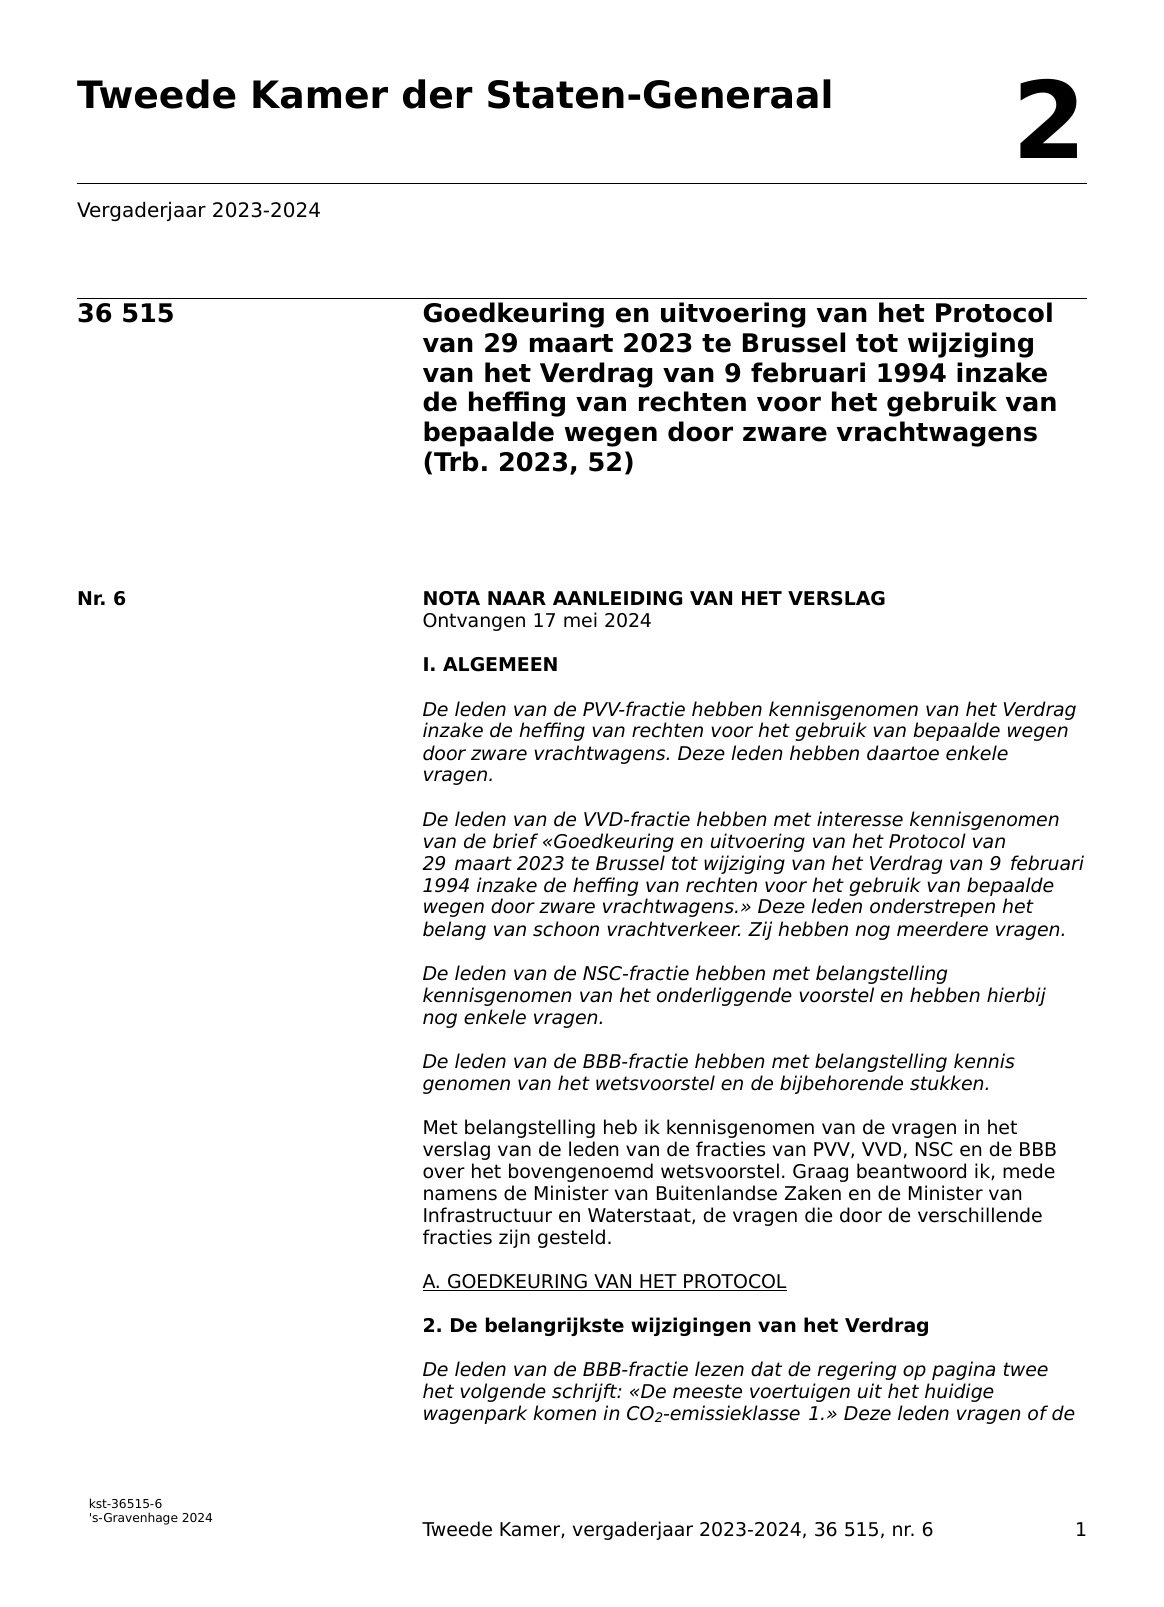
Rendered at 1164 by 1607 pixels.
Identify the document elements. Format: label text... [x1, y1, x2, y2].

text De leden van de VVD-fractie hebben met interesse kennisgenomen van de brief «Goedkeuring en uitvoering van het Protocol van 29 maart 2023 te Brussel tot wijziging van het Verdrag van 9 februari 1994 inzake de heffing van rechten voor het gebruik van bepaalde wegen door zware vrachtwagens.» Deze leden onderstrepen het belang van schoon vrachtverkeer. Zij hebben nog meerdere vragen. [422, 808, 1087, 940]
text De leden van de BBB-fractie lezen dat de regering op pagina twee het volgende schrijft: «De meeste voertuigen uit het huidige wagenpark komen in CO2-emissieklasse 1.» Deze leden vragen of de [422, 1359, 1087, 1425]
table_header Tweede Kamer der Staten-Generaal [77, 59, 886, 183]
text De leden van de PVV-fractie hebben kennisgenomen van het Verdrag inzake de heffing van rechten voor het gebruik van bepaalde wegen door zware vrachtwagens. Deze leden hebben daartoe enkele vragen. [422, 698, 1087, 786]
subtitle 2. De belangrijkste wijzigingen van het Verdrag [422, 1315, 1087, 1337]
text kst-36515-6 [88, 1497, 323, 1511]
text De leden van de NSC-fractie hebben met belangstelling kennisgenomen van het onderliggende voorstel en hebben hierbij nog enkele vragen. [422, 963, 1087, 1028]
subtitle A. GOEDKEURING VAN HET PROTOCOL [422, 1271, 1087, 1293]
table_header 2 [886, 59, 1087, 183]
subtitle 36 515 Goedkeuring en uitvoering van het Protocol van 29 maart 2023 te Brussel tot wijziging van het Verdrag van 9 februari 1994 inzake de heffing van rechten voor het gebruik van bepaalde wegen door zware vrachtwagens (Trb. 2023, 52) [77, 299, 1087, 477]
text 's-Gravenhage 2024 [88, 1511, 323, 1525]
text Met belangstelling heb ik kennisgenomen van de vragen in het verslag van de leden van de fracties van PVV, VVD, NSC en de BBB over het bovengenoemd wetsvoorstel. Graag beantwoord ik, mede namens de Minister van Buitenlandse Zaken en de Minister van Infrastructuur en Waterstaat, de vragen die door de verschillende fracties zijn gesteld. [422, 1117, 1087, 1249]
text Ontvangen 17 mei 2024 [422, 610, 1087, 632]
table_cell Vergaderjaar 2023-2024 [77, 184, 1087, 298]
subtitle I. ALGEMEEN [422, 654, 1087, 676]
text De leden van de BBB-fractie hebben met belangstelling kennis genomen van het wetsvoorstel en de bijbehorende stukken. [422, 1051, 1087, 1095]
subtitle Nr. 6 NOTA NAAR AANLEIDING VAN HET VERSLAG [77, 588, 1087, 610]
